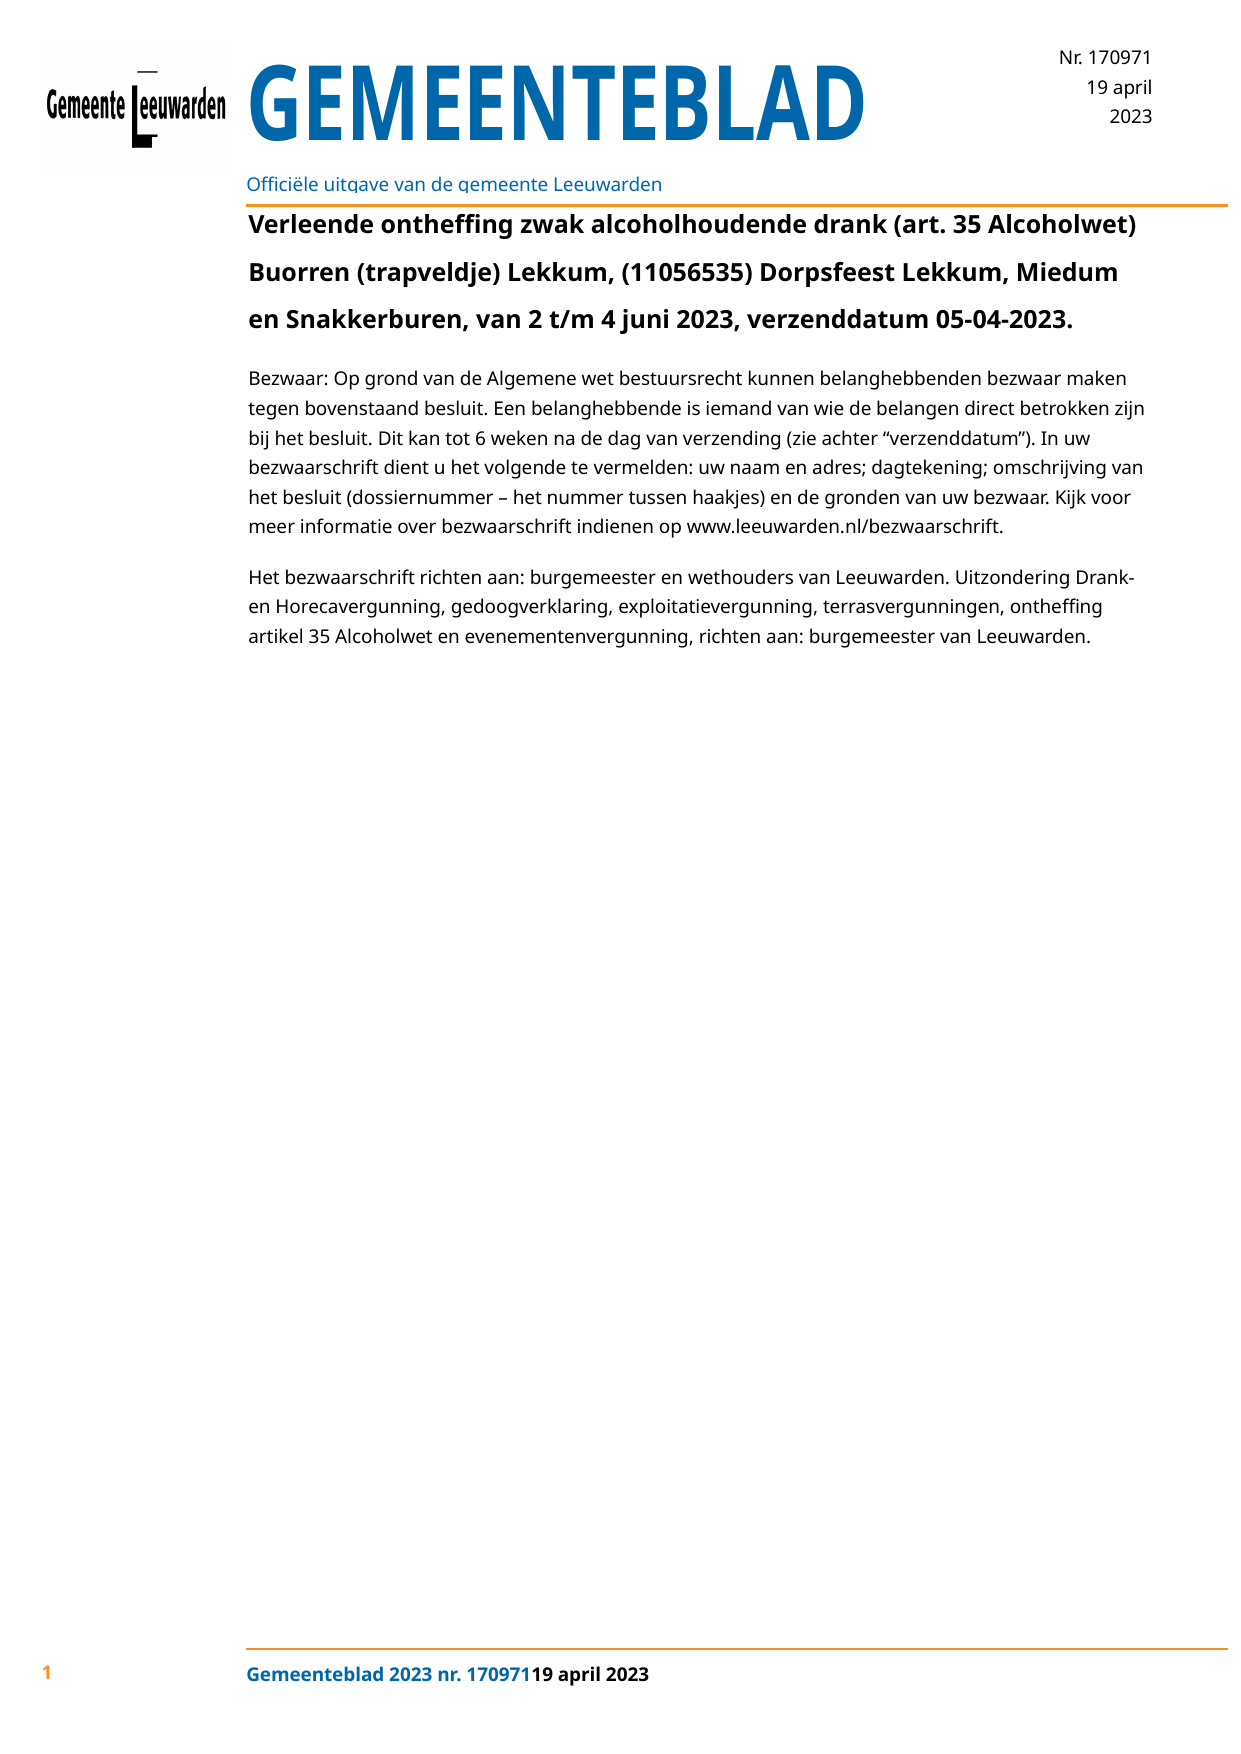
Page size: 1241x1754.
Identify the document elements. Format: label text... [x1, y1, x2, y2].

text Het bezwaarschrift richten aan: burgemeester en wethouders van Leeuwarden. Uitzondering Drank- en Horecavergunning, gedoogverklaring, exploitatievergunning, terrasvergunningen, ontheffing artikel 35 Alcoholwet en evenementenvergunning, richten aan: burgemeester van Leeuwarden. [248, 564, 1152, 649]
text Bezwaar: Op grond van de Algemene wet bestuursrecht kunnen belanghebbenden bezwaar maken tegen bovenstaand besluit. Een belanghebbende is iemand van wie de belangen direct betrokken zijn bij het besluit. Dit kan tot 6 weken na de dag van verzending (zie achter “verzenddatum”). In uw bezwaarschrift dient u het volgende te vermelden: uw naam en adres; dagtekening; omschrijving van het besluit (dossiernummer – het nummer tussen haakjes) en de gronden van uw bezwaar. Kijk voor meer informatie over bezwaarschrift indienen op www.leeuwarden.nl/bezwaarschrift. [248, 366, 1152, 539]
text Verleende ontheffing zwak alcoholhoudende drank (art. 35 Alcoholwet) Buorren (trapveldje) Lekkum, (11056535) Dorpsfeest Lekkum, Miedum en Snakkerburen, van 2 t/m 4 juni 2023, verzenddatum 05-04-2023. [248, 207, 1152, 336]
picture [41, 47, 231, 172]
